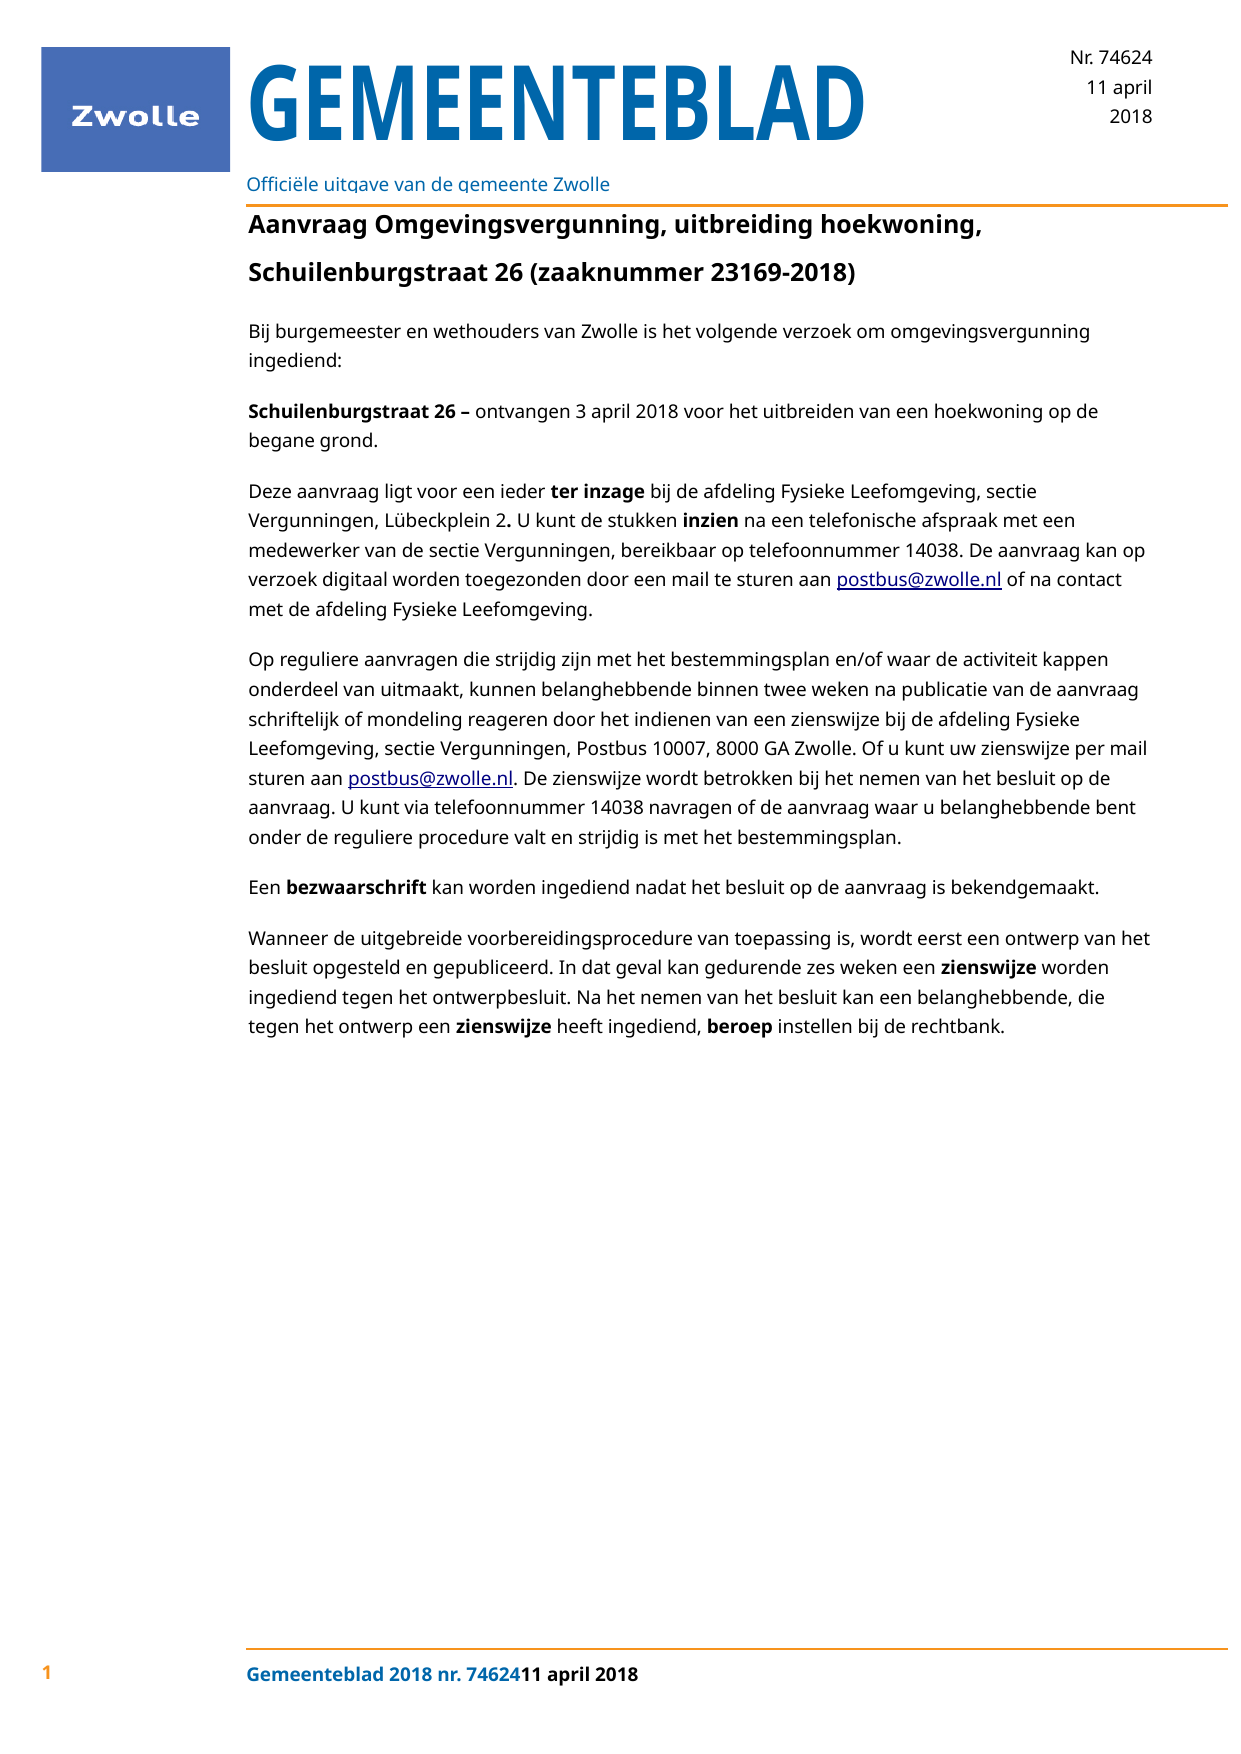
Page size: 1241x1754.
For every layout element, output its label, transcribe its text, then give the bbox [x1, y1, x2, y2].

picture [41, 47, 231, 172]
text Een bezwaarschrift kan worden ingediend nadat het besluit op de aanvraag is bekendgemaakt. [248, 874, 1152, 900]
text Schuilenburgstraat 26 – ontvangen 3 april 2018 voor het uitbreiden van een hoekwoning op de begane grond. [248, 398, 1152, 453]
text Bij burgemeester en wethouders van Zwolle is het volgende verzoek om omgevingsvergunning ingediend: [248, 318, 1152, 373]
text Aanvraag Omgevingsvergunning, uitbreiding hoekwoning, Schuilenburgstraat 26 (zaaknummer 23169-2018) [248, 207, 1152, 288]
text Wanneer de uitgebreide voorbereidingsprocedure van toepassing is, wordt eerst een ontwerp van het besluit opgesteld en gepubliceerd. In dat geval kan gedurende zes weken een zienswijze worden ingediend tegen het ontwerpbesluit. Na het nemen van het besluit kan een belanghebbende, die tegen het ontwerp een zienswijze heeft ingediend, beroep instellen bij de rechtbank. [248, 925, 1152, 1039]
text Deze aanvraag ligt voor een ieder ter inzage bij de afdeling Fysieke Leefomgeving, sectie Vergunningen, Lübeckplein 2. U kunt de stukken inzien na een telefonische afspraak met een medewerker van de sectie Vergunningen, bereikbaar op telefoonnummer 14038. De aanvraag kan op verzoek digitaal worden toegezonden door een mail te sturen aan postbus@zwolle.nl of na contact met de afdeling Fysieke Leefomgeving. [248, 478, 1152, 622]
text Op reguliere aanvragen die strijdig zijn met het bestemmingsplan en/of waar de activiteit kappen onderdeel van uitmaakt, kunnen belanghebbende binnen twee weken na publicatie van de aanvraag schriftelijk of mondeling reageren door het indienen van een zienswijze bij de afdeling Fysieke Leefomgeving, sectie Vergunningen, Postbus 10007, 8000 GA Zwolle. Of u kunt uw zienswijze per mail sturen aan postbus@zwolle.nl. De zienswijze wordt betrokken bij het nemen van het besluit op de aanvraag. U kunt via telefoonnummer 14038 navragen of de aanvraag waar u belanghebbende bent onder de reguliere procedure valt en strijdig is met het bestemmingsplan. [248, 647, 1152, 850]
